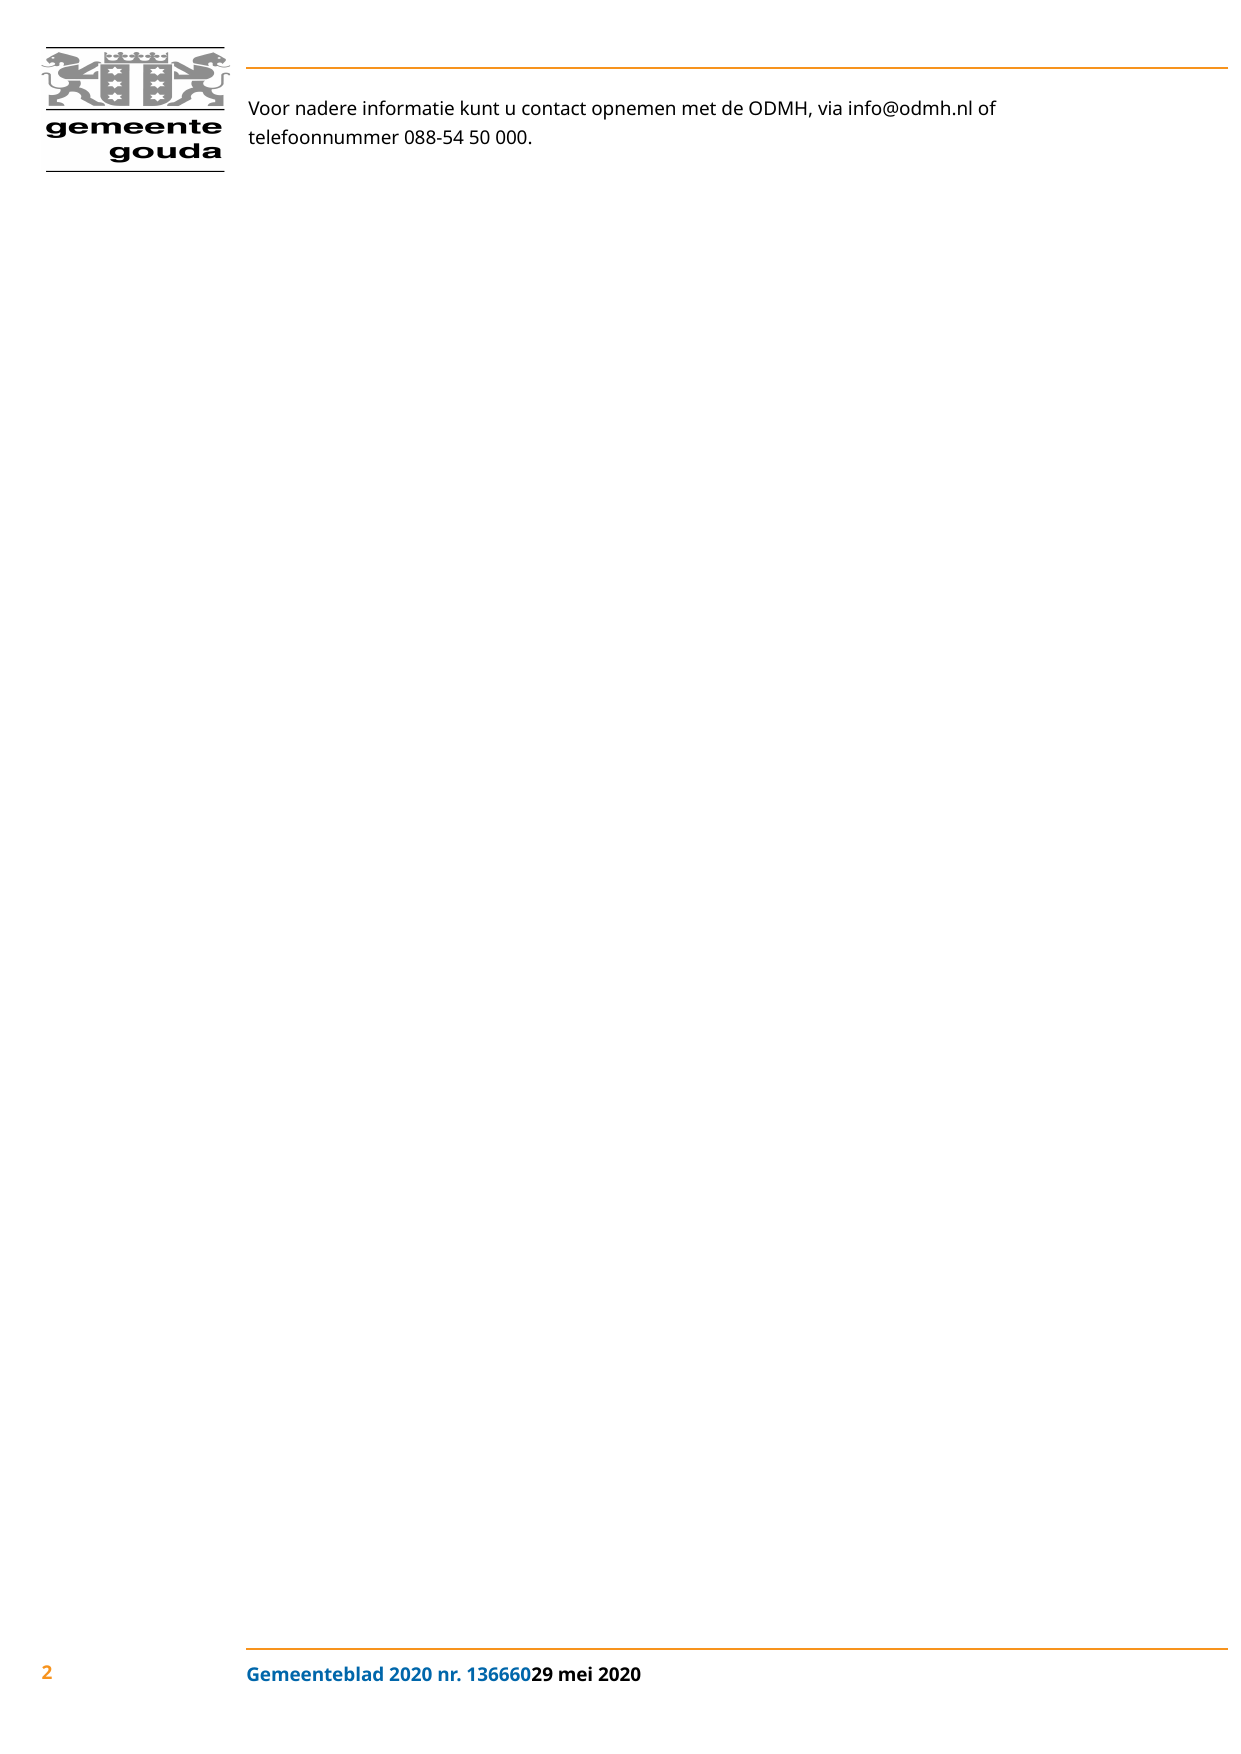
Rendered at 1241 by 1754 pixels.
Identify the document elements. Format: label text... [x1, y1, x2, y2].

picture [41, 47, 231, 172]
text Voor nadere informatie kunt u contact opnemen met de ODMH, via info@odmh.nl of telefoonnummer 088-54 50 000. [248, 95, 1152, 150]
